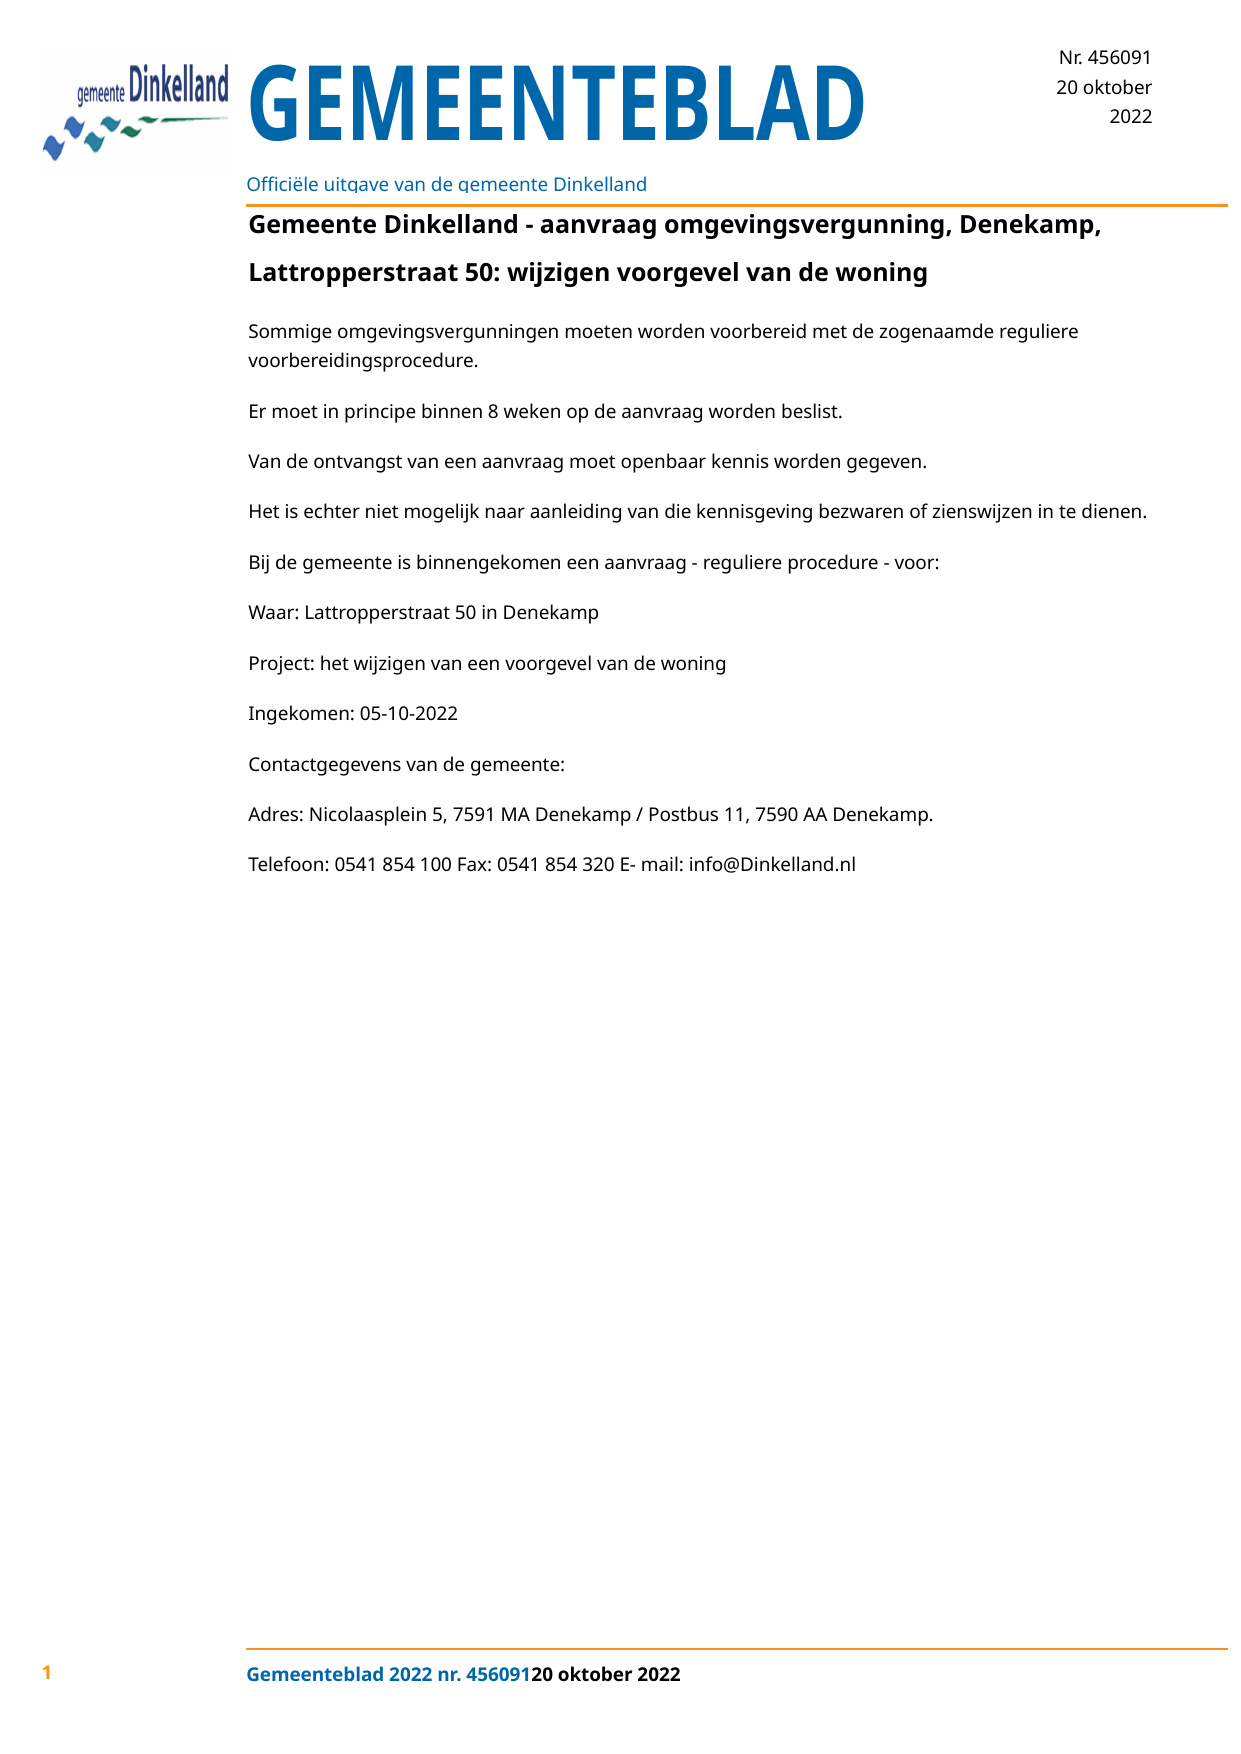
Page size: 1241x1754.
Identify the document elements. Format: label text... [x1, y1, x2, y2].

text Er moet in principe binnen 8 weken op de aanvraag worden beslist. [248, 398, 1152, 424]
text Van de ontvangst van een aanvraag moet openbaar kennis worden gegeven. [248, 448, 1152, 474]
text Telefoon: 0541 854 100 Fax: 0541 854 320 E- mail: info@Dinkelland.nl [248, 852, 1152, 877]
text Contactgegevens van de gemeente: [248, 751, 1152, 777]
text Project: het wijzigen van een voorgevel van de woning [248, 650, 1152, 676]
text Adres: Nicolaasplein 5, 7591 MA Denekamp / Postbus 11, 7590 AA Denekamp. [248, 801, 1152, 827]
text Waar: Lattropperstraat 50 in Denekamp [248, 599, 1152, 625]
text Gemeente Dinkelland - aanvraag omgevingsvergunning, Denekamp, Lattropperstraat 50: wijzigen voorgevel van de woning [248, 207, 1152, 288]
text Ingekomen: 05-10-2022 [248, 700, 1152, 726]
text Sommige omgevingsvergunningen moeten worden voorbereid met de zogenaamde reguliere voorbereidingsprocedure. [248, 318, 1152, 373]
picture [41, 47, 231, 172]
text Bij de gemeente is binnengekomen een aanvraag - reguliere procedure - voor: [248, 549, 1152, 575]
text Het is echter niet mogelijk naar aanleiding van die kennisgeving bezwaren of zienswijzen in te dienen. [248, 499, 1152, 524]
